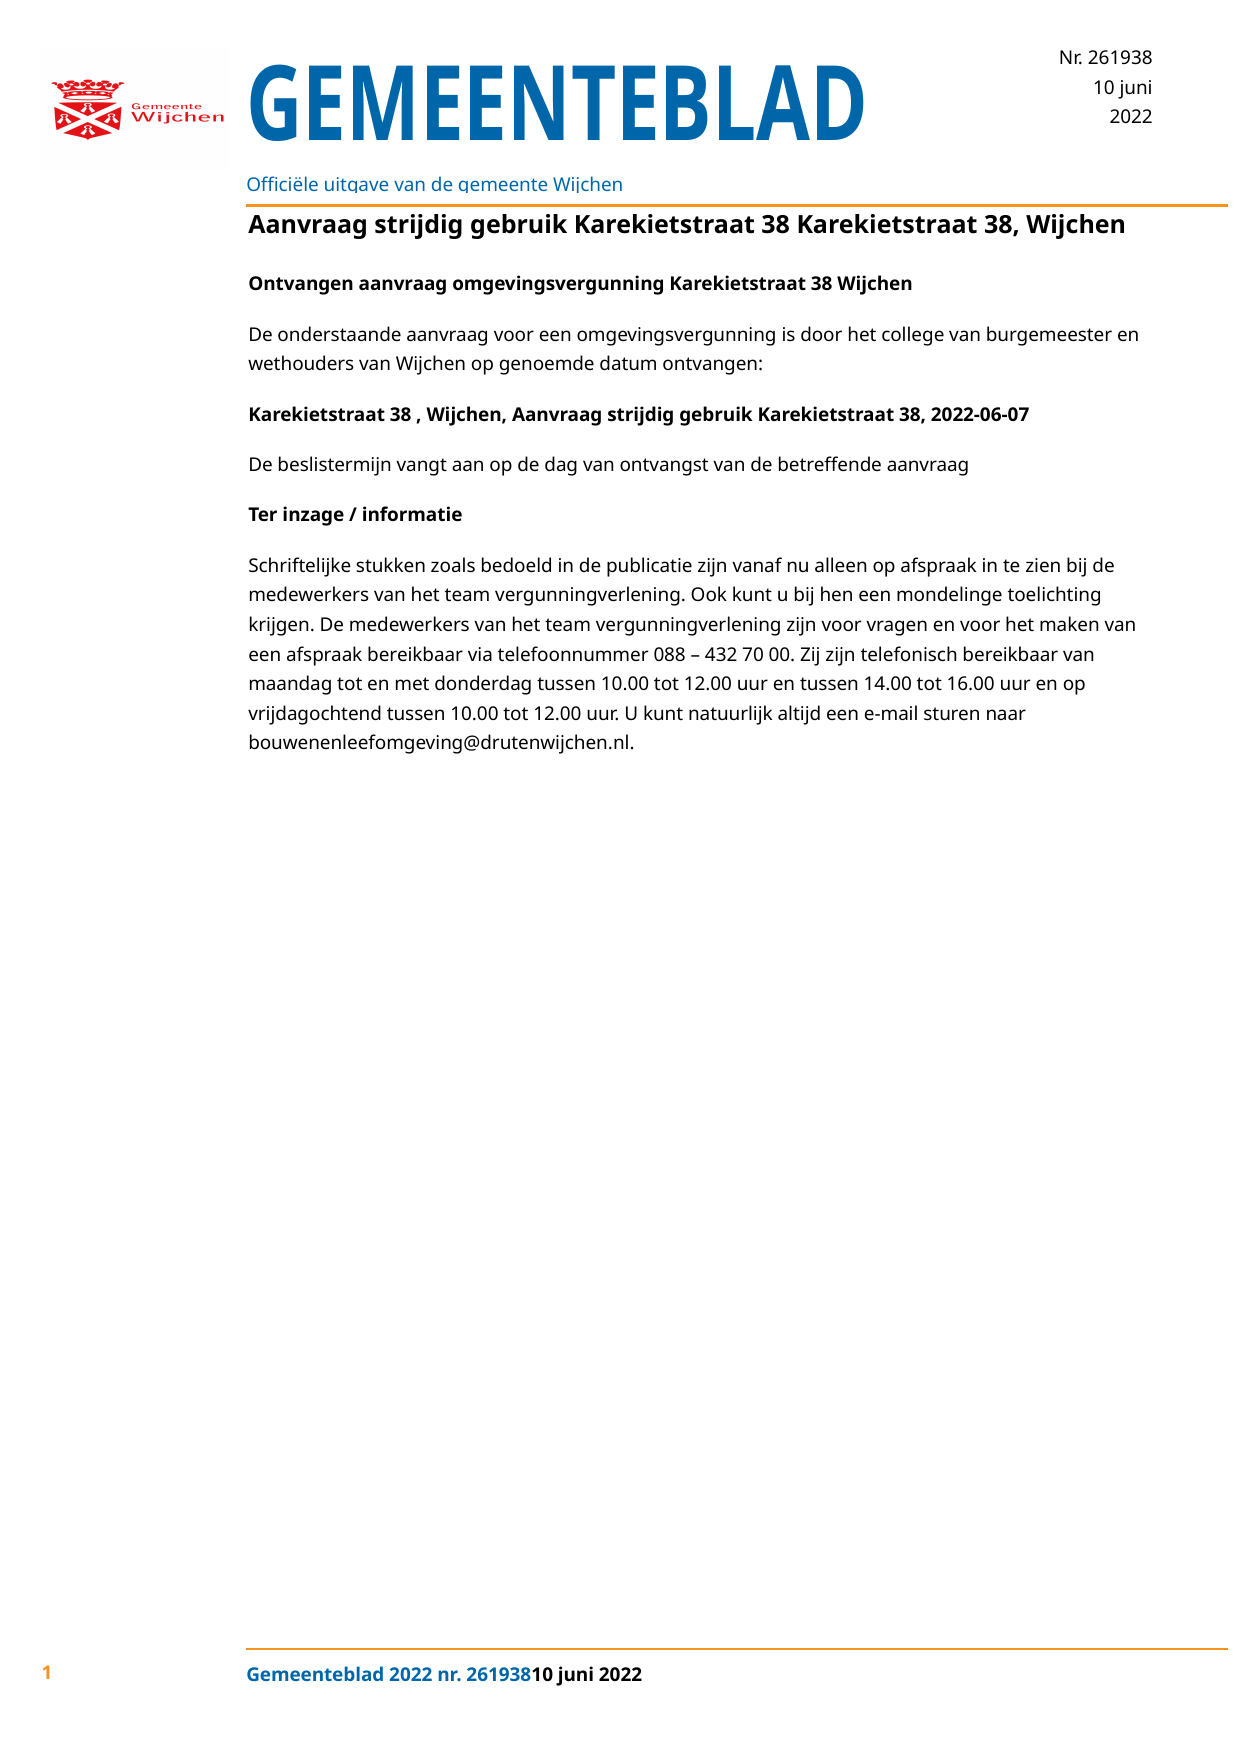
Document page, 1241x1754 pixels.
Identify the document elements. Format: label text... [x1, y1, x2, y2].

text Karekietstraat 38 , Wijchen, Aanvraag strijdig gebruik Karekietstraat 38, 2022-06-07 [248, 401, 1152, 426]
picture [41, 47, 231, 172]
text Aanvraag strijdig gebruik Karekietstraat 38 Karekietstraat 38, Wijchen [248, 207, 1152, 241]
text Schriftelijke stukken zoals bedoeld in de publicatie zijn vanaf nu alleen op afspraak in te zien bij de medewerkers van het team vergunningverlening. Ook kunt u bij hen een mondelinge toelichting krijgen. De medewerkers van het team vergunningverlening zijn voor vragen en voor het maken van een afspraak bereikbaar via telefoonnummer 088 – 432 70 00. Zij zijn telefonisch bereikbaar van maandag tot en met donderdag tussen 10.00 tot 12.00 uur en tussen 14.00 tot 16.00 uur en op vrijdagochtend tussen 10.00 tot 12.00 uur. U kunt natuurlijk altijd een e-mail sturen naar bouwenenleefomgeving@drutenwijchen.nl. [248, 552, 1152, 755]
text De onderstaande aanvraag voor een omgevingsvergunning is door het college van burgemeester en wethouders van Wijchen op genoemde datum ontvangen: [248, 321, 1152, 376]
text De beslistermijn vangt aan op de dag van ontvangst van de betreffende aanvraag [248, 451, 1152, 477]
text Ontvangen aanvraag omgevingsvergunning Karekietstraat 38 Wijchen [248, 270, 1152, 296]
text Ter inzage / informatie [248, 502, 1152, 527]
